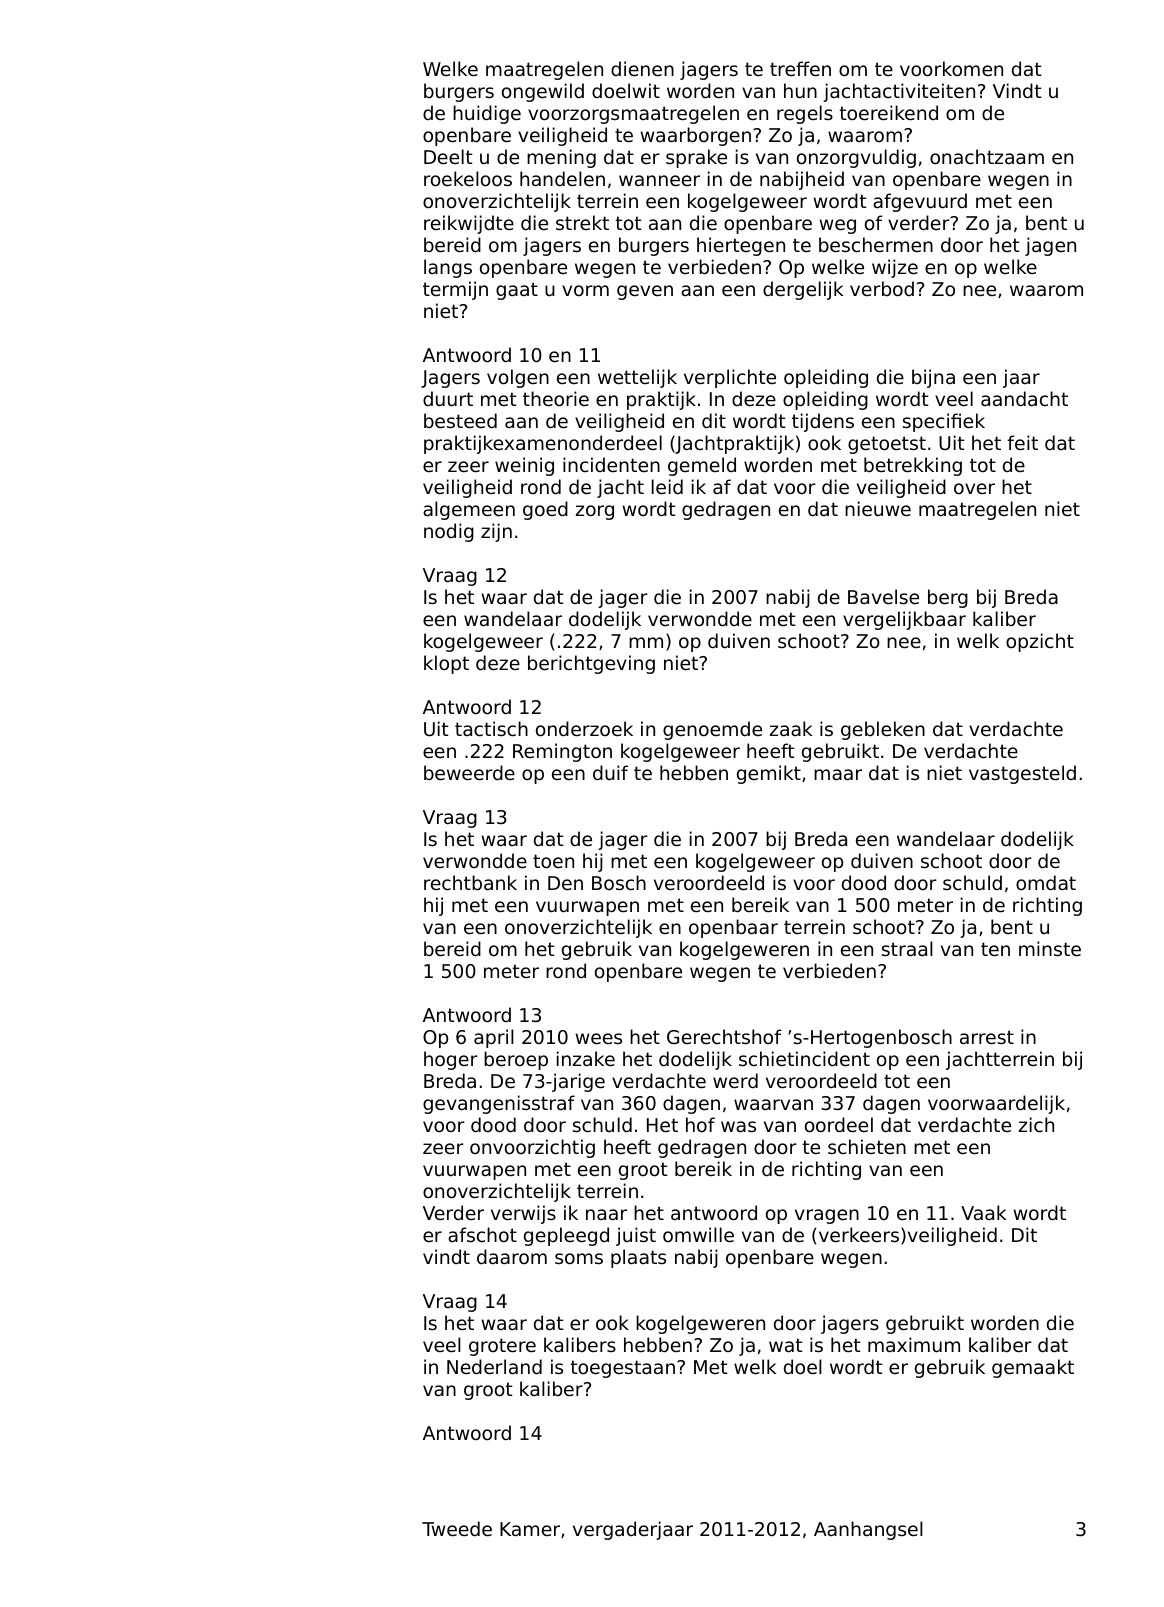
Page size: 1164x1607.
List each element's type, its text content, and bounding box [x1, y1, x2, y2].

text Antwoord 10 en 11 [422, 345, 1087, 367]
text Verder verwijs ik naar het antwoord op vragen 10 en 11. Vaak wordt er afschot gepleegd juist omwille van de (verkeers)veiligheid. Dit vindt daarom soms plaats nabij openbare wegen. [422, 1203, 1087, 1269]
text Antwoord 13 [422, 1005, 1087, 1027]
text Deelt u de mening dat er sprake is van onzorgvuldig, onachtzaam en roekeloos handelen, wanneer in de nabijheid van openbare wegen in onoverzichtelijk terrein een kogelgeweer wordt afgevuurd met een reikwijdte die strekt tot aan die openbare weg of verder? Zo ja, bent u bereid om jagers en burgers hiertegen te beschermen door het jagen langs openbare wegen te verbieden? Op welke wijze en op welke termijn gaat u vorm geven aan een dergelijk verbod? Zo nee, waarom niet? [422, 147, 1087, 323]
text Jagers volgen een wettelijk verplichte opleiding die bijna een jaar duurt met theorie en praktijk. In deze opleiding wordt veel aandacht besteed aan de veiligheid en dit wordt tijdens een specifiek praktijkexamenonderdeel (Jachtpraktijk) ook getoetst. Uit het feit dat er zeer weinig incidenten gemeld worden met betrekking tot de veiligheid rond de jacht leid ik af dat voor die veiligheid over het algemeen goed zorg wordt gedragen en dat nieuwe maatregelen niet nodig zijn. [422, 367, 1087, 543]
text Vraag 14 [422, 1291, 1087, 1313]
text Welke maatregelen dienen jagers te treffen om te voorkomen dat burgers ongewild doelwit worden van hun jachtactiviteiten? Vindt u de huidige voorzorgsmaatregelen en regels toereikend om de openbare veiligheid te waarborgen? Zo ja, waarom? [422, 59, 1087, 147]
text Antwoord 14 [422, 1423, 1087, 1445]
text Is het waar dat de jager die in 2007 bij Breda een wandelaar dodelijk verwondde toen hij met een kogelgeweer op duiven schoot door de rechtbank in Den Bosch veroordeeld is voor dood door schuld, omdat hij met een vuurwapen met een bereik van 1 500 meter in de richting van een onoverzichtelijk en openbaar terrein schoot? Zo ja, bent u bereid om het gebruik van kogelgeweren in een straal van ten minste 1 500 meter rond openbare wegen te verbieden? [422, 829, 1087, 983]
text Uit tactisch onderzoek in genoemde zaak is gebleken dat verdachte een .222 Remington kogelgeweer heeft gebruikt. De verdachte beweerde op een duif te hebben gemikt, maar dat is niet vastgesteld. [422, 719, 1087, 785]
text Is het waar dat de jager die in 2007 nabij de Bavelse berg bij Breda een wandelaar dodelijk verwondde met een vergelijkbaar kaliber kogelgeweer (.222, 7 mm) op duiven schoot? Zo nee, in welk opzicht klopt deze berichtgeving niet? [422, 587, 1087, 675]
text Op 6 april 2010 wees het Gerechtshof ’s-Hertogenbosch arrest in hoger beroep inzake het dodelijk schietincident op een jachtterrein bij Breda. De 73-jarige verdachte werd veroordeeld tot een gevangenisstraf van 360 dagen, waarvan 337 dagen voorwaardelijk, voor dood door schuld. Het hof was van oordeel dat verdachte zich zeer onvoorzichtig heeft gedragen door te schieten met een vuurwapen met een groot bereik in de richting van een onoverzichtelijk terrein. [422, 1027, 1087, 1203]
text Vraag 12 [422, 565, 1087, 587]
text Antwoord 12 [422, 697, 1087, 719]
text Vraag 13 [422, 807, 1087, 829]
text Is het waar dat er ook kogelgeweren door jagers gebruikt worden die veel grotere kalibers hebben? Zo ja, wat is het maximum kaliber dat in Nederland is toegestaan? Met welk doel wordt er gebruik gemaakt van groot kaliber? [422, 1313, 1087, 1401]
